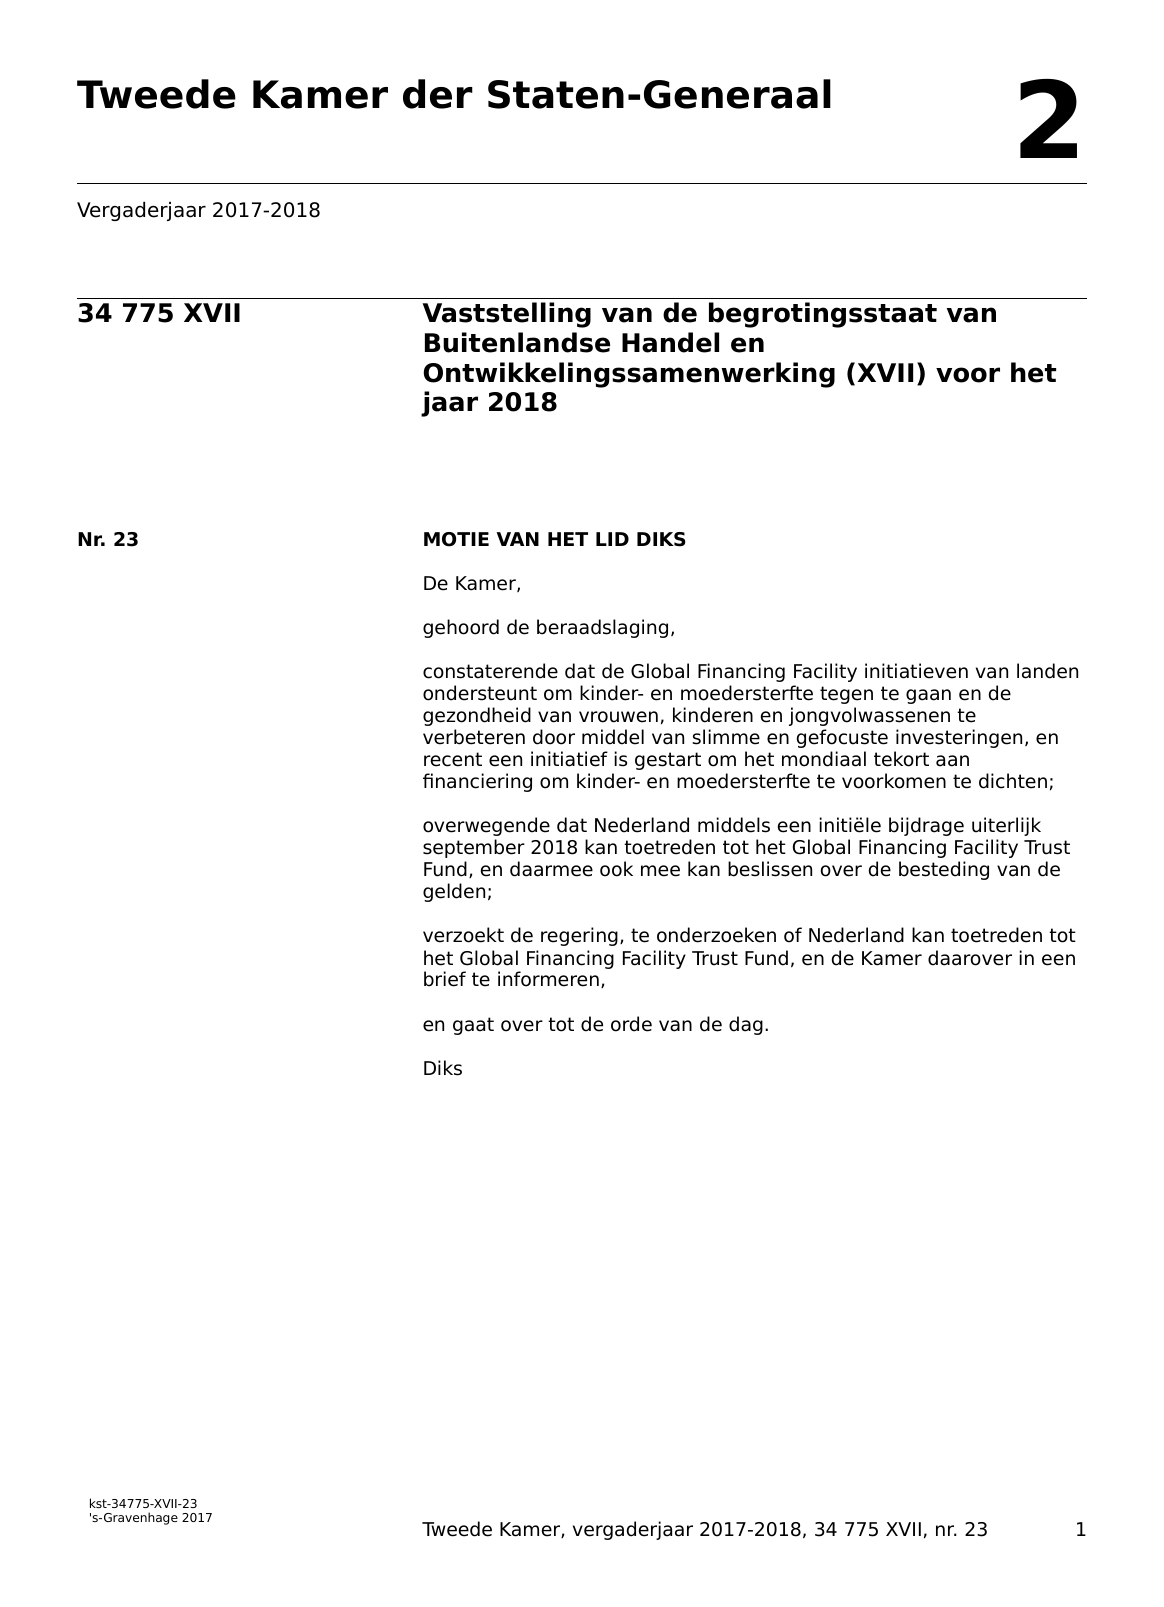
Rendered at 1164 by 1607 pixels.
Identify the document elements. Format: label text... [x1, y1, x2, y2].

subtitle 34 775 XVII Vaststelling van de begrotingsstaat van Buitenlandse Handel en Ontwikkelingssamenwerking (XVII) voor het jaar 2018 [77, 299, 1087, 418]
text en gaat over tot de orde van de dag. [422, 1013, 1087, 1036]
table_cell Vergaderjaar 2017-2018 [77, 184, 1087, 298]
text kst-34775-XVII-23 [88, 1497, 323, 1511]
text 's-Gravenhage 2017 [88, 1511, 323, 1525]
subtitle Nr. 23 MOTIE VAN HET LID DIKS [77, 529, 1087, 551]
text De Kamer, [422, 573, 1087, 595]
text Diks [422, 1058, 1087, 1080]
table_header 2 [886, 59, 1087, 183]
text constaterende dat de Global Financing Facility initiatieven van landen ondersteunt om kinder- en moedersterfte tegen te gaan en de gezondheid van vrouwen, kinderen en jongvolwassenen te verbeteren door middel van slimme en gefocuste investeringen, en recent een initiatief is gestart om het mondiaal tekort aan financiering om kinder- en moedersterfte te voorkomen te dichten; [422, 661, 1087, 793]
table_header Tweede Kamer der Staten-Generaal [77, 59, 886, 183]
text overwegende dat Nederland middels een initiële bijdrage uiterlijk september 2018 kan toetreden tot het Global Financing Facility Trust Fund, en daarmee ook mee kan beslissen over de besteding van de gelden; [422, 815, 1087, 903]
text verzoekt de regering, te onderzoeken of Nederland kan toetreden tot het Global Financing Facility Trust Fund, en de Kamer daarover in een brief te informeren, [422, 925, 1087, 991]
text gehoord de beraadslaging, [422, 617, 1087, 639]
